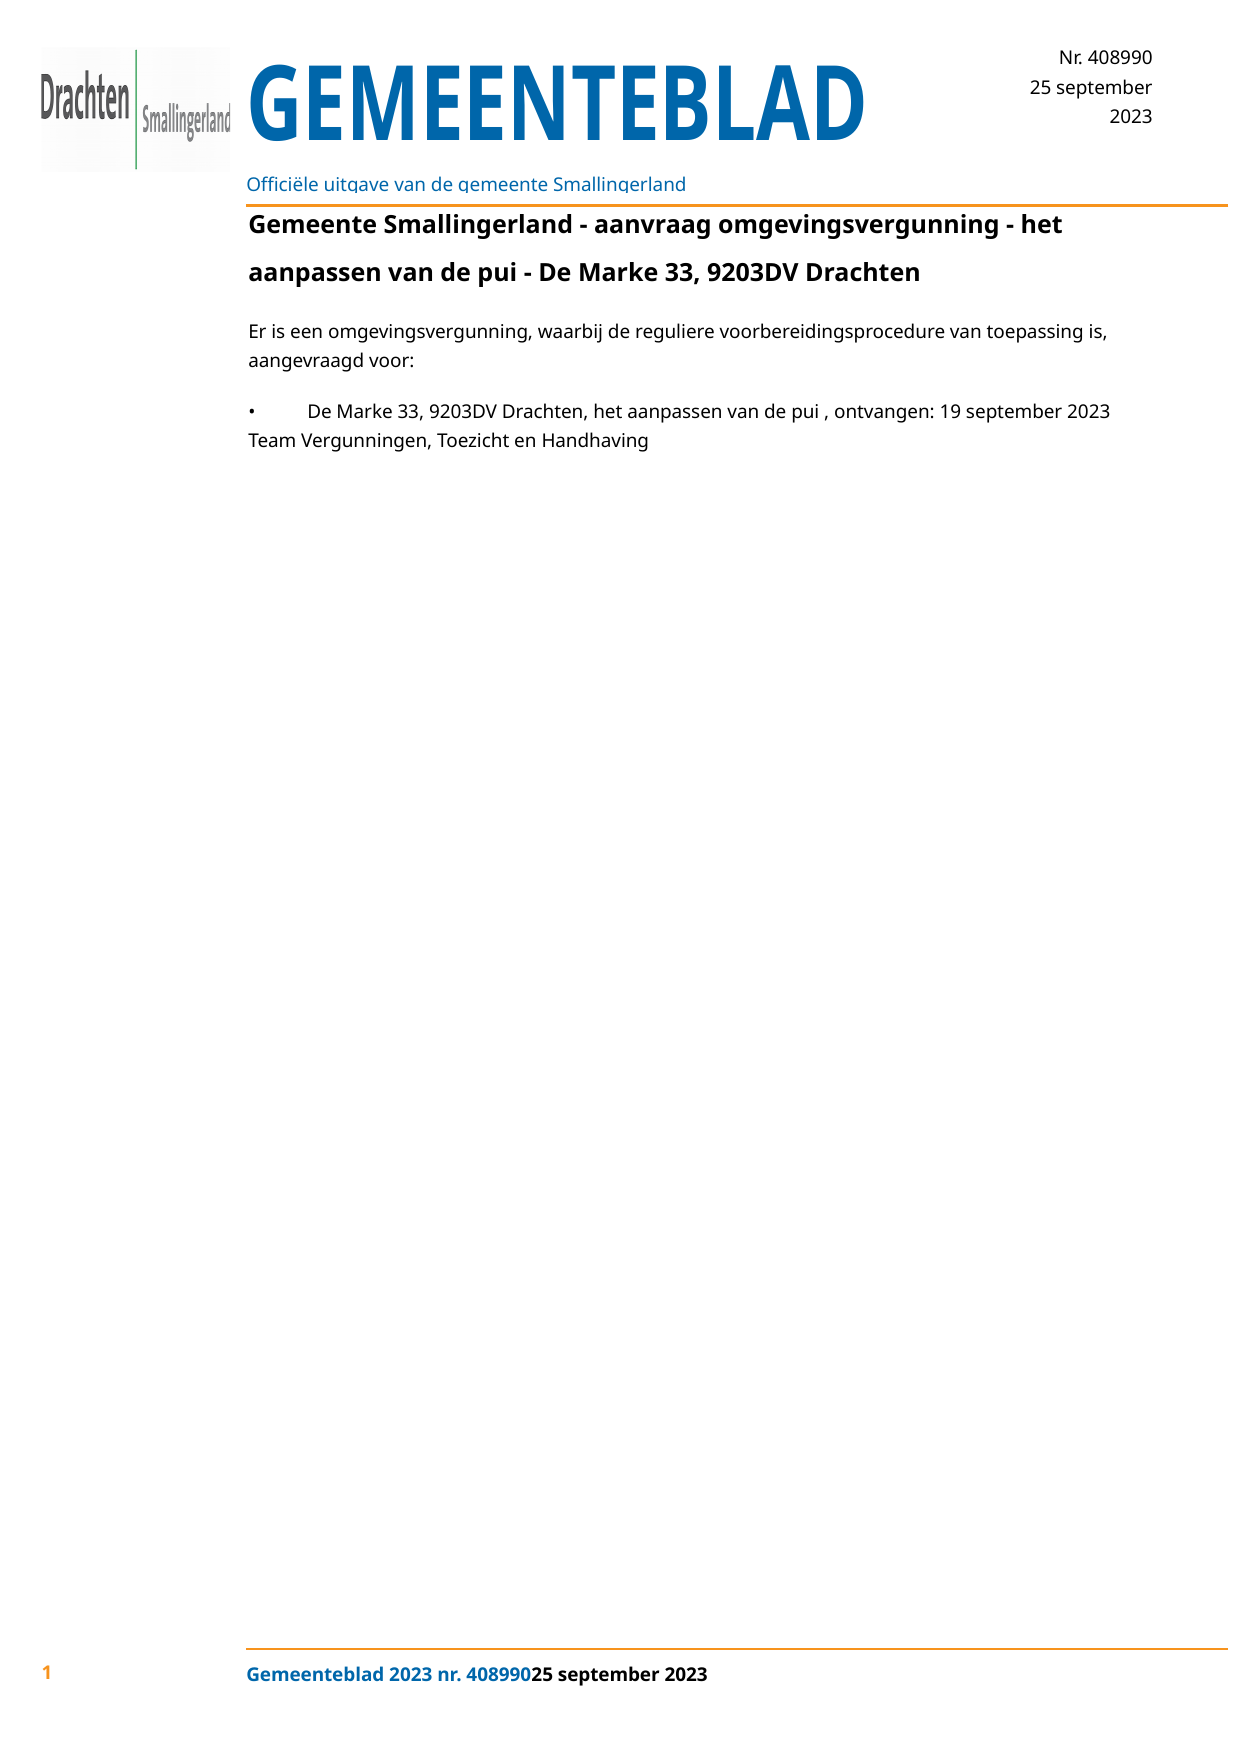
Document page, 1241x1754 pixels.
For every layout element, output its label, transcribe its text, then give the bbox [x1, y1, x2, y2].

text Gemeente Smallingerland - aanvraag omgevingsvergunning - het aanpassen van de pui - De Marke 33, 9203DV Drachten [248, 207, 1152, 288]
text Team Vergunningen, Toezicht en Handhaving [248, 427, 1152, 453]
text Er is een omgevingsvergunning, waarbij de reguliere voorbereidingsprocedure van toepassing is, aangevraagd voor: [248, 318, 1152, 373]
list De Marke 33, 9203DV Drachten, het aanpassen van de pui , ontvangen: 19 september 2023 [248, 398, 1152, 424]
picture [41, 47, 231, 172]
